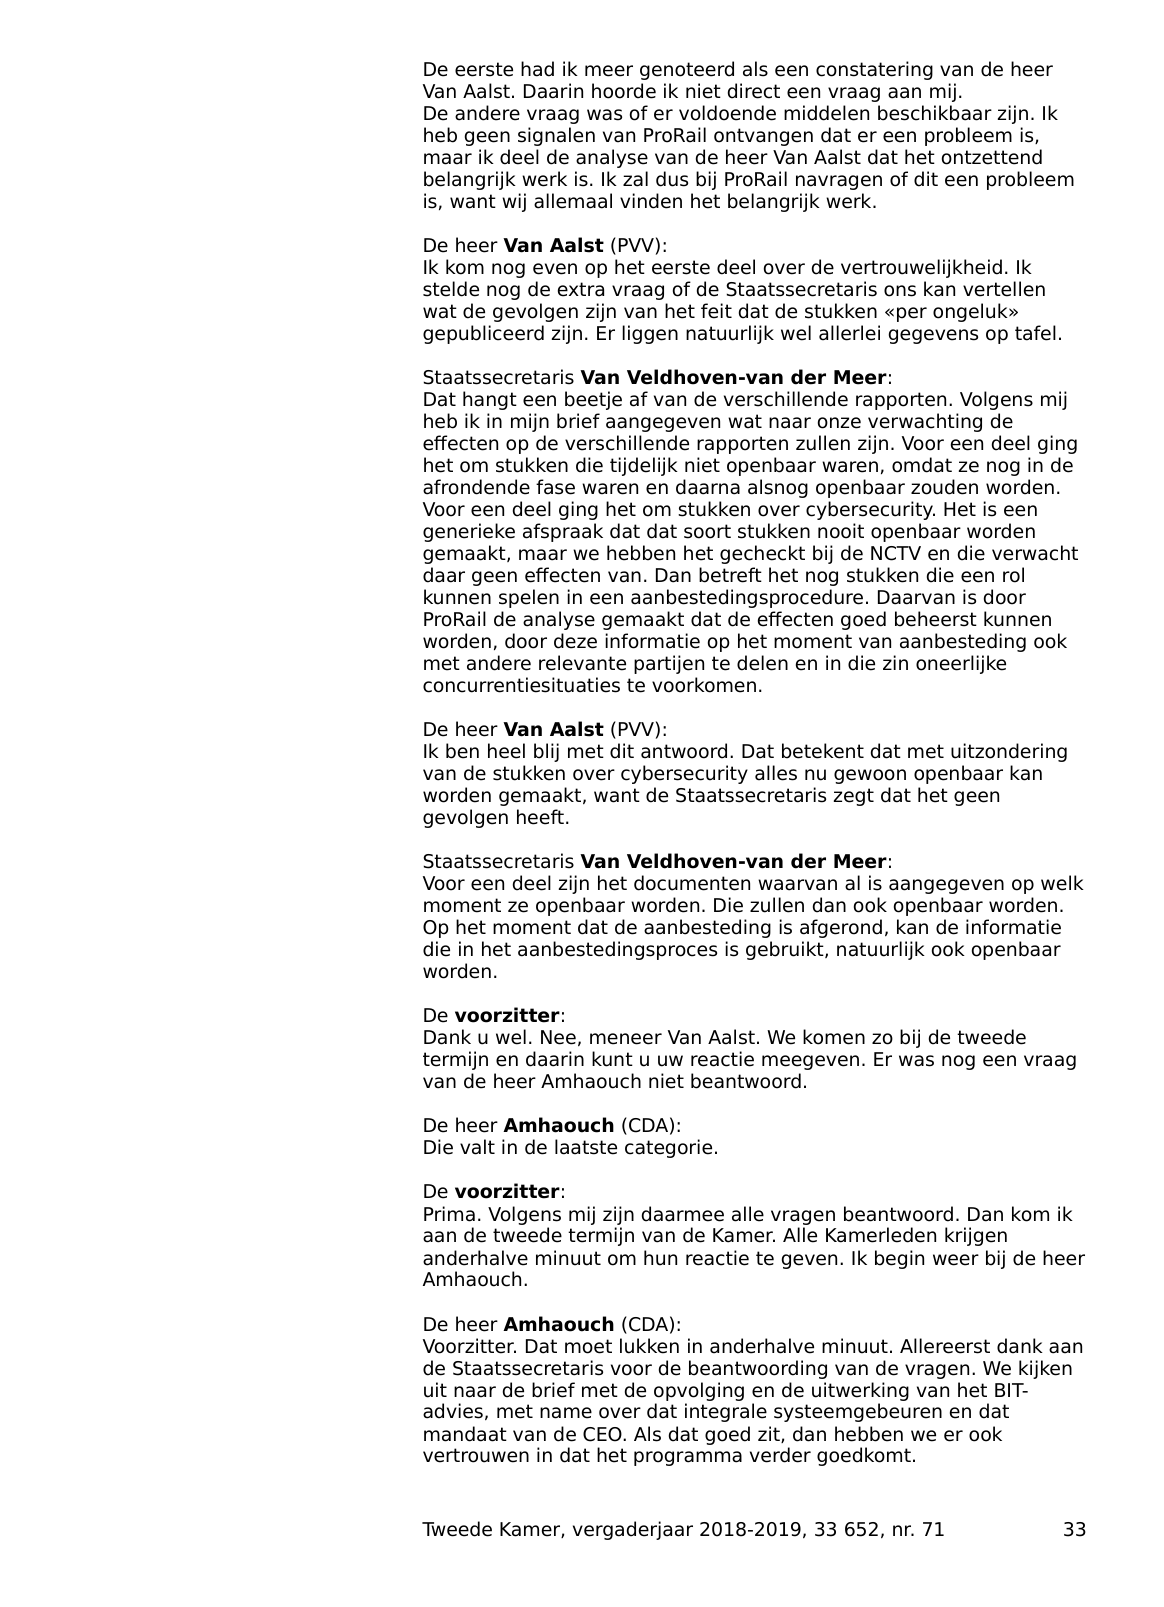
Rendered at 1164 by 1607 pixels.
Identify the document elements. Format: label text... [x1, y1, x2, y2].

text De heer Van Aalst (PVV): [422, 719, 1087, 741]
text De voorzitter: [422, 1005, 1087, 1027]
text De heer Amhaouch (CDA): [422, 1313, 1087, 1336]
text De andere vraag was of er voldoende middelen beschikbaar zijn. Ik heb geen signalen van ProRail ontvangen dat er een probleem is, maar ik deel de analyse van de heer Van Aalst dat het ontzettend belangrijk werk is. Ik zal dus bij ProRail navragen of dit een probleem is, want wij allemaal vinden het belangrijk werk. [422, 103, 1087, 213]
text De voorzitter: [422, 1181, 1087, 1203]
text Ik ben heel blij met dit antwoord. Dat betekent dat met uitzondering van de stukken over cybersecurity alles nu gewoon openbaar kan worden gemaakt, want de Staatssecretaris zegt dat het geen gevolgen heeft. [422, 741, 1087, 829]
text Dat hangt een beetje af van de verschillende rapporten. Volgens mij heb ik in mijn brief aangegeven wat naar onze verwachting de effecten op de verschillende rapporten zullen zijn. Voor een deel ging het om stukken die tijdelijk niet openbaar waren, omdat ze nog in de afrondende fase waren en daarna alsnog openbaar zouden worden. Voor een deel ging het om stukken over cybersecurity. Het is een generieke afspraak dat dat soort stukken nooit openbaar worden gemaakt, maar we hebben het gecheckt bij de NCTV en die verwacht daar geen effecten van. Dan betreft het nog stukken die een rol kunnen spelen in een aanbestedingsprocedure. Daarvan is door ProRail de analyse gemaakt dat de effecten goed beheerst kunnen worden, door deze informatie op het moment van aanbesteding ook met andere relevante partijen te delen en in die zin oneerlijke concurrentiesituaties te voorkomen. [422, 389, 1087, 697]
text Voorzitter. Dat moet lukken in anderhalve minuut. Allereerst dank aan de Staatssecretaris voor de beantwoording van de vragen. We kijken uit naar de brief met de opvolging en de uitwerking van het BIT-advies, met name over dat integrale systeemgebeuren en dat mandaat van de CEO. Als dat goed zit, dan hebben we er ook vertrouwen in dat het programma verder goedkomt. [422, 1336, 1087, 1467]
text De heer Amhaouch (CDA): [422, 1115, 1087, 1137]
text De heer Van Aalst (PVV): [422, 235, 1087, 257]
text Dank u wel. Nee, meneer Van Aalst. We komen zo bij de tweede termijn en daarin kunt u uw reactie meegeven. Er was nog een vraag van de heer Amhaouch niet beantwoord. [422, 1027, 1087, 1093]
text De eerste had ik meer genoteerd als een constatering van de heer Van Aalst. Daarin hoorde ik niet direct een vraag aan mij. [422, 59, 1087, 103]
text Voor een deel zijn het documenten waarvan al is aangegeven op welk moment ze openbaar worden. Die zullen dan ook openbaar worden. Op het moment dat de aanbesteding is afgerond, kan de informatie die in het aanbestedingsproces is gebruikt, natuurlijk ook openbaar worden. [422, 873, 1087, 983]
text Ik kom nog even op het eerste deel over de vertrouwelijkheid. Ik stelde nog de extra vraag of de Staatssecretaris ons kan vertellen wat de gevolgen zijn van het feit dat de stukken «per ongeluk» gepubliceerd zijn. Er liggen natuurlijk wel allerlei gegevens op tafel. [422, 257, 1087, 345]
text Prima. Volgens mij zijn daarmee alle vragen beantwoord. Dan kom ik aan de tweede termijn van de Kamer. Alle Kamerleden krijgen anderhalve minuut om hun reactie te geven. Ik begin weer bij de heer Amhaouch. [422, 1203, 1087, 1291]
text Staatssecretaris Van Veldhoven-van der Meer: [422, 851, 1087, 873]
text Staatssecretaris Van Veldhoven-van der Meer: [422, 367, 1087, 389]
text Die valt in de laatste categorie. [422, 1137, 1087, 1159]
